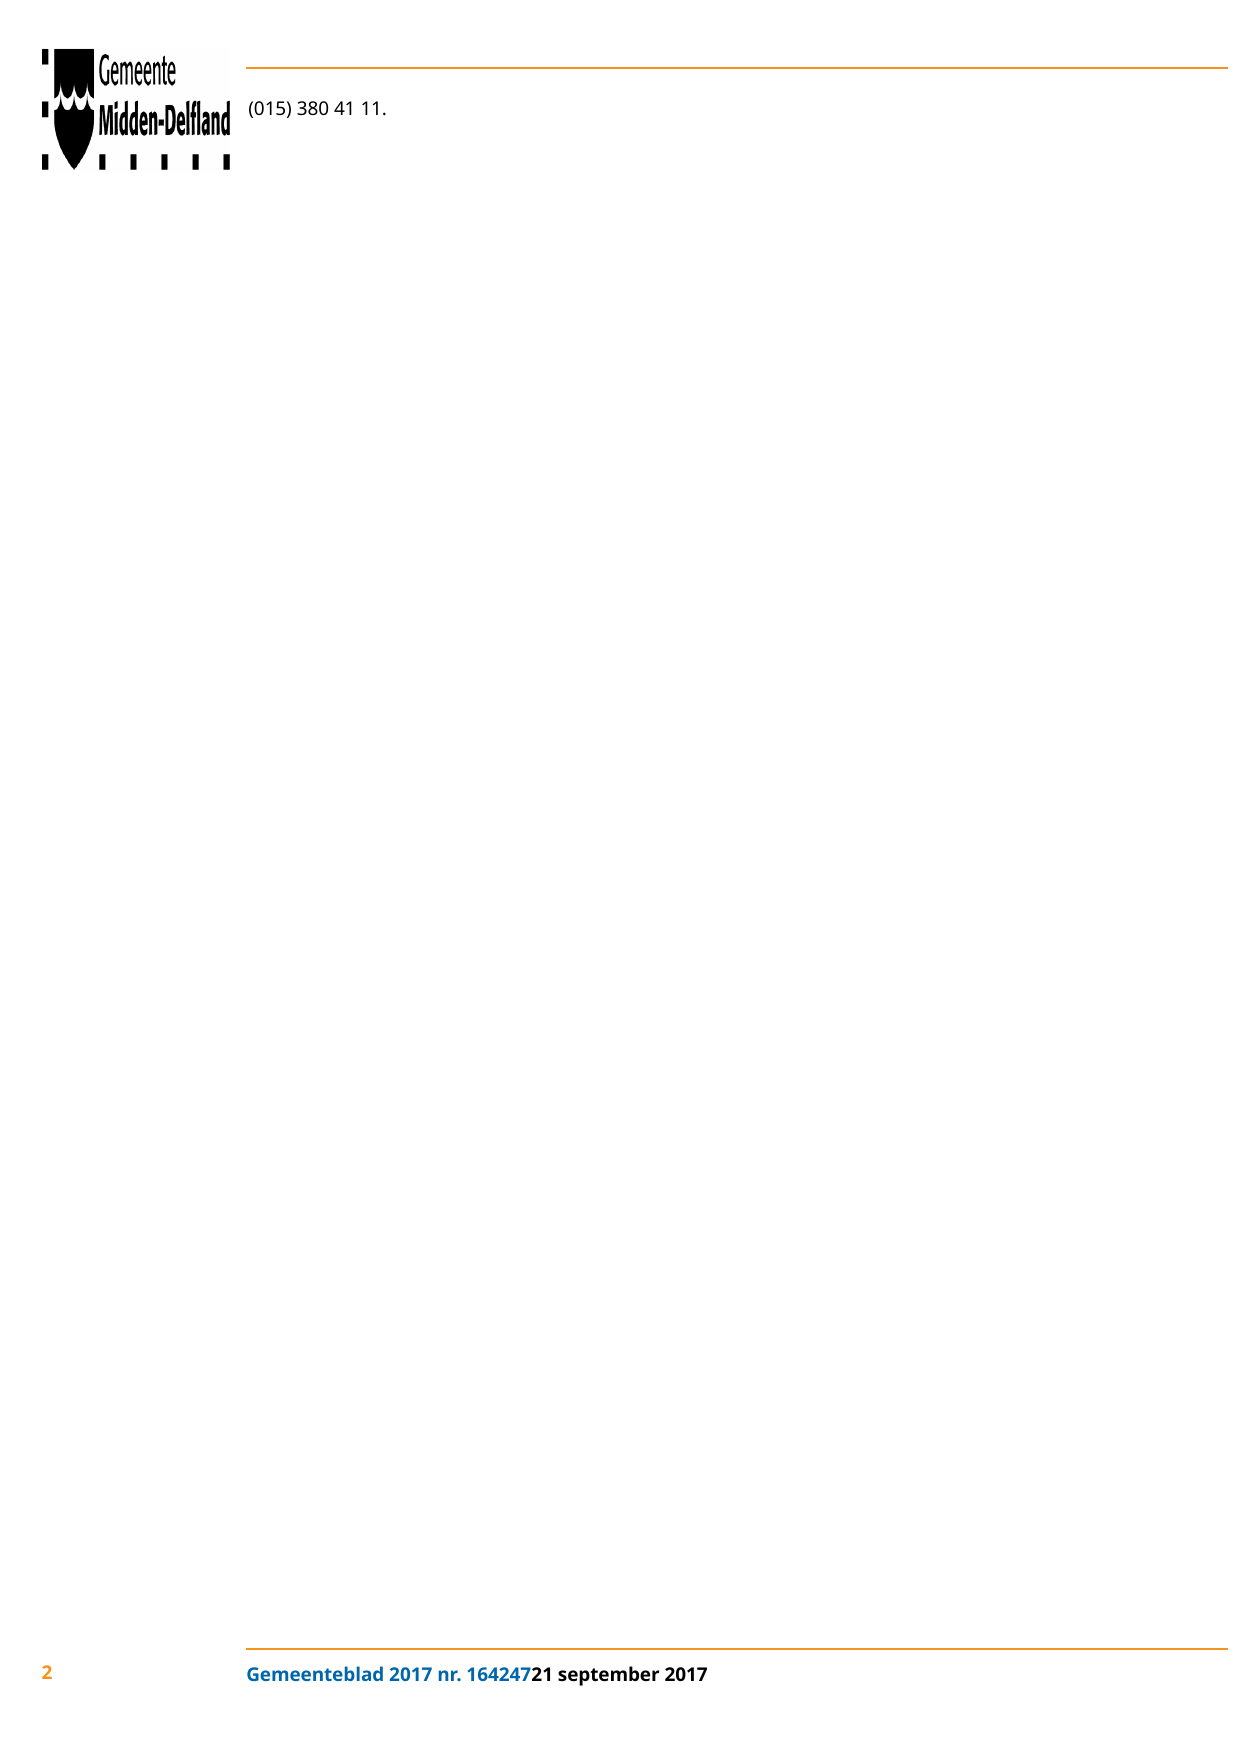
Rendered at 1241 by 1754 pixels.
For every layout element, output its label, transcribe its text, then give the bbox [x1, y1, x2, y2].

picture [41, 47, 231, 172]
text (015) 380 41 11. [248, 95, 1152, 121]
